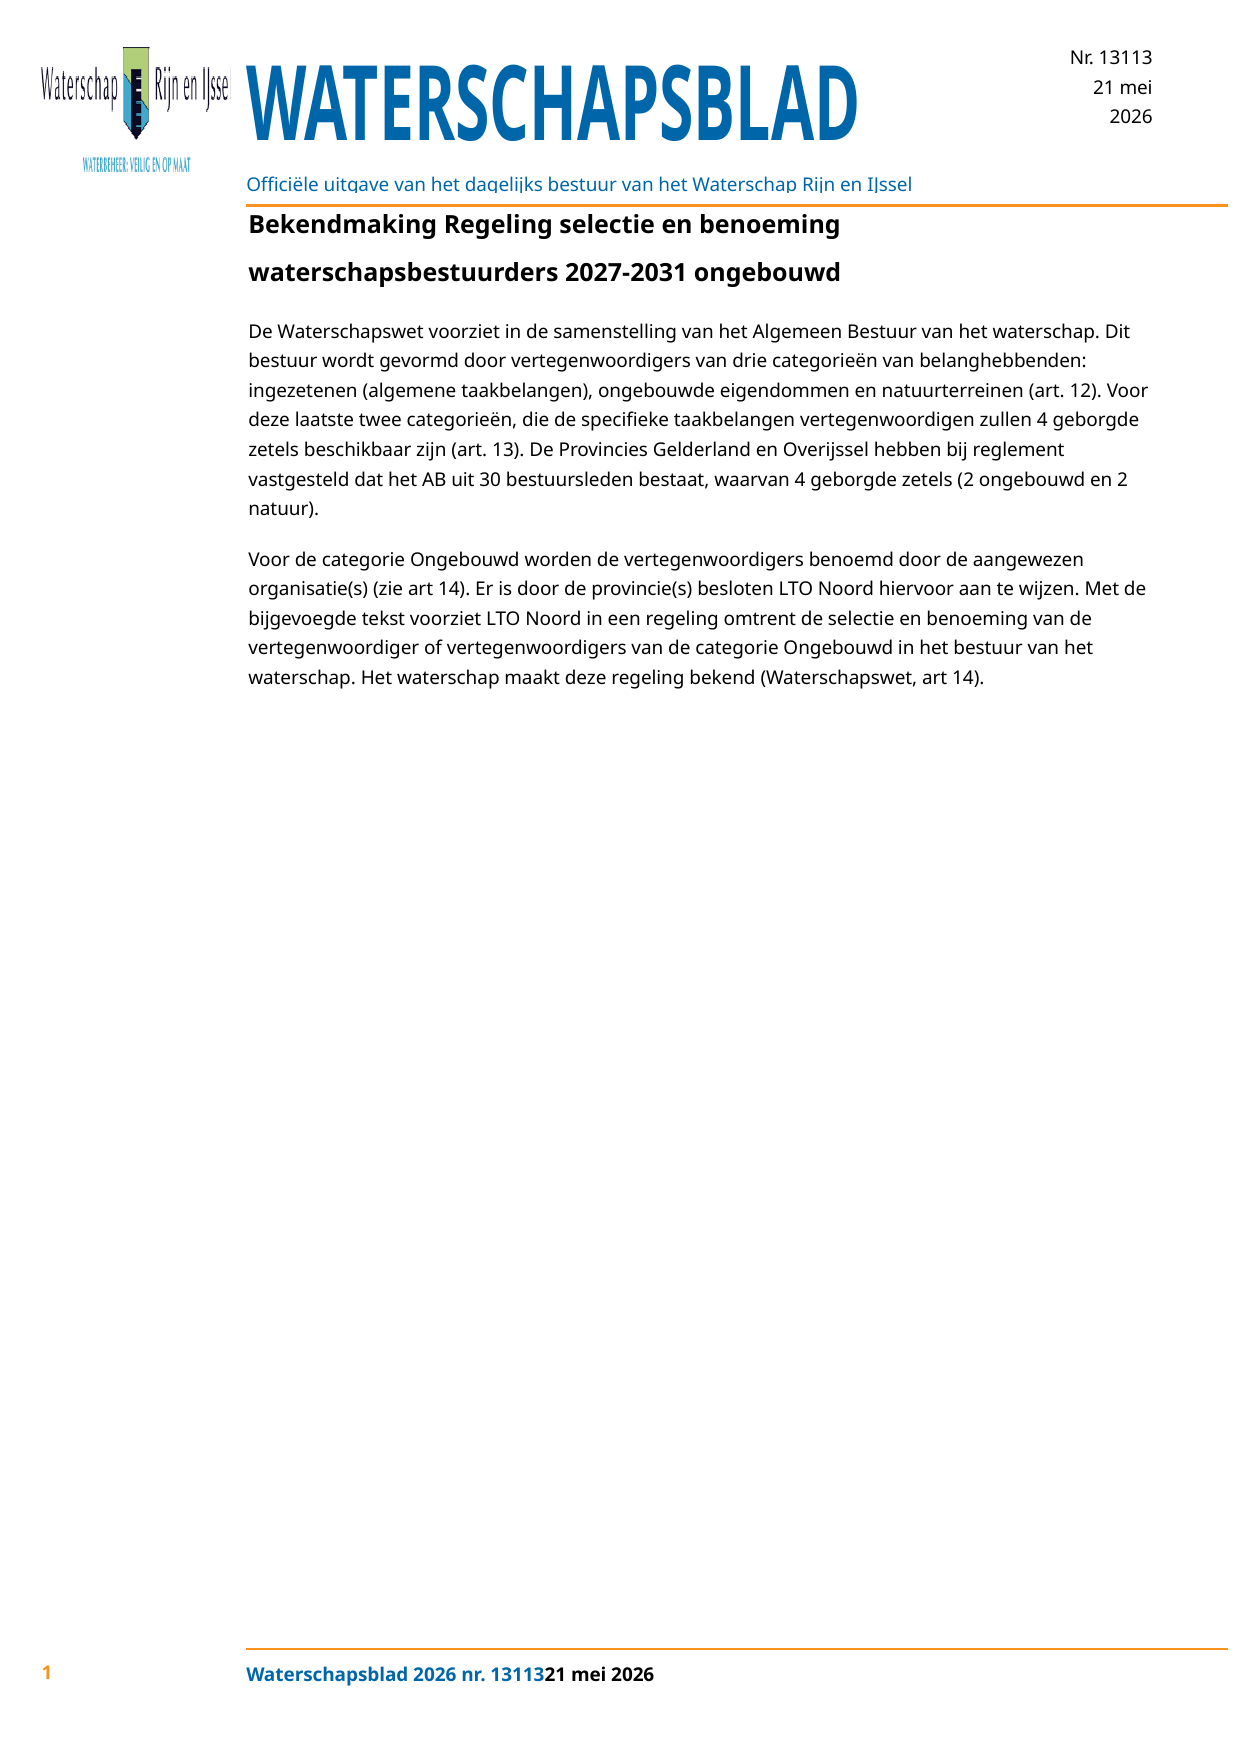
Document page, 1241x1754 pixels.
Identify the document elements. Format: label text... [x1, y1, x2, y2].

text De Waterschapswet voorziet in de samenstelling van het Algemeen Bestuur van het waterschap. Dit bestuur wordt gevormd door vertegenwoordigers van drie categorieën van belanghebbenden: ingezetenen (algemene taakbelangen), ongebouwde eigendommen en natuurterreinen (art. 12). Voor deze laatste twee categorieën, die de specifieke taakbelangen vertegenwoordigen zullen 4 geborgde zetels beschikbaar zijn (art. 13). De Provincies Gelderland en Overijssel hebben bij reglement vastgesteld dat het AB uit 30 bestuursleden bestaat, waarvan 4 geborgde zetels (2 ongebouwd en 2 natuur). [248, 318, 1152, 521]
picture [41, 47, 231, 172]
text Bekendmaking Regeling selectie en benoeming waterschapsbestuurders 2027-2031 ongebouwd [248, 207, 1152, 288]
text Voor de categorie Ongebouwd worden de vertegenwoordigers benoemd door de aangewezen organisatie(s) (zie art 14). Er is door de provincie(s) besloten LTO Noord hiervoor aan te wijzen. Met de bijgevoegde tekst voorziet LTO Noord in een regeling omtrent de selectie en benoeming van de vertegenwoordiger of vertegenwoordigers van de categorie Ongebouwd in het bestuur van het waterschap. Het waterschap maakt deze regeling bekend (Waterschapswet, art 14). [248, 546, 1152, 690]
